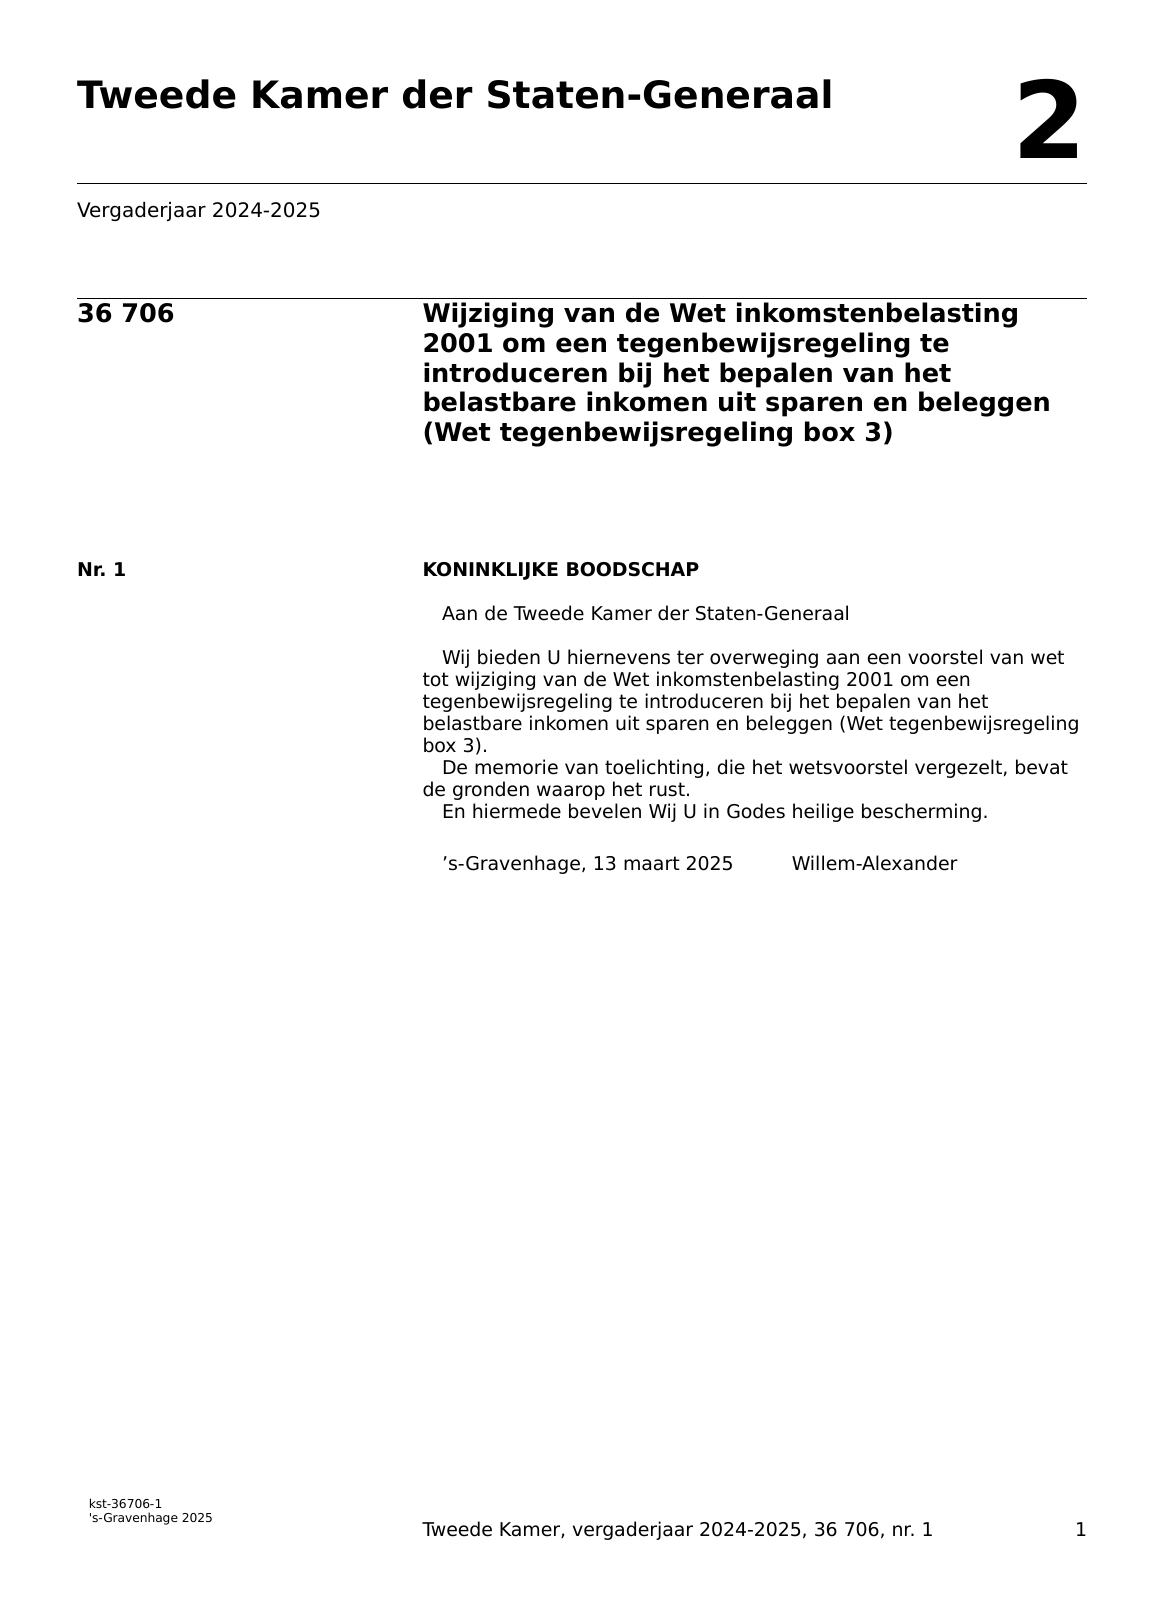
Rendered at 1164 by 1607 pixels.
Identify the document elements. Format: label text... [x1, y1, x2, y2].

text En hiermede bevelen Wij U in Godes heilige bescherming. [422, 801, 1087, 823]
text kst-36706-1 [88, 1497, 323, 1511]
text Wij bieden U hiernevens ter overweging aan een voorstel van wet tot wijziging van de Wet inkomstenbelasting 2001 om een tegenbewijsregeling te introduceren bij het bepalen van het belastbare inkomen uit sparen en beleggen (Wet tegenbewijsregeling box 3). [422, 647, 1087, 757]
text ’s-Gravenhage, 13 maart 2025 Willem-Alexander [422, 853, 1087, 874]
table_cell Vergaderjaar 2024-2025 [77, 184, 1087, 298]
text De memorie van toelichting, die het wetsvoorstel vergezelt, bevat de gronden waarop het rust. [422, 757, 1087, 801]
subtitle Nr. 1 KONINKLIJKE BOODSCHAP [77, 558, 1087, 580]
text Aan de Tweede Kamer der Staten-Generaal [422, 603, 1087, 624]
table_header Tweede Kamer der Staten-Generaal [77, 59, 886, 183]
table_header 2 [886, 59, 1087, 183]
subtitle 36 706 Wijziging van de Wet inkomstenbelasting 2001 om een tegenbewijsregeling te introduceren bij het bepalen van het belastbare inkomen uit sparen en beleggen (Wet tegenbewijsregeling box 3) [77, 299, 1087, 447]
text 's-Gravenhage 2025 [88, 1511, 323, 1525]
